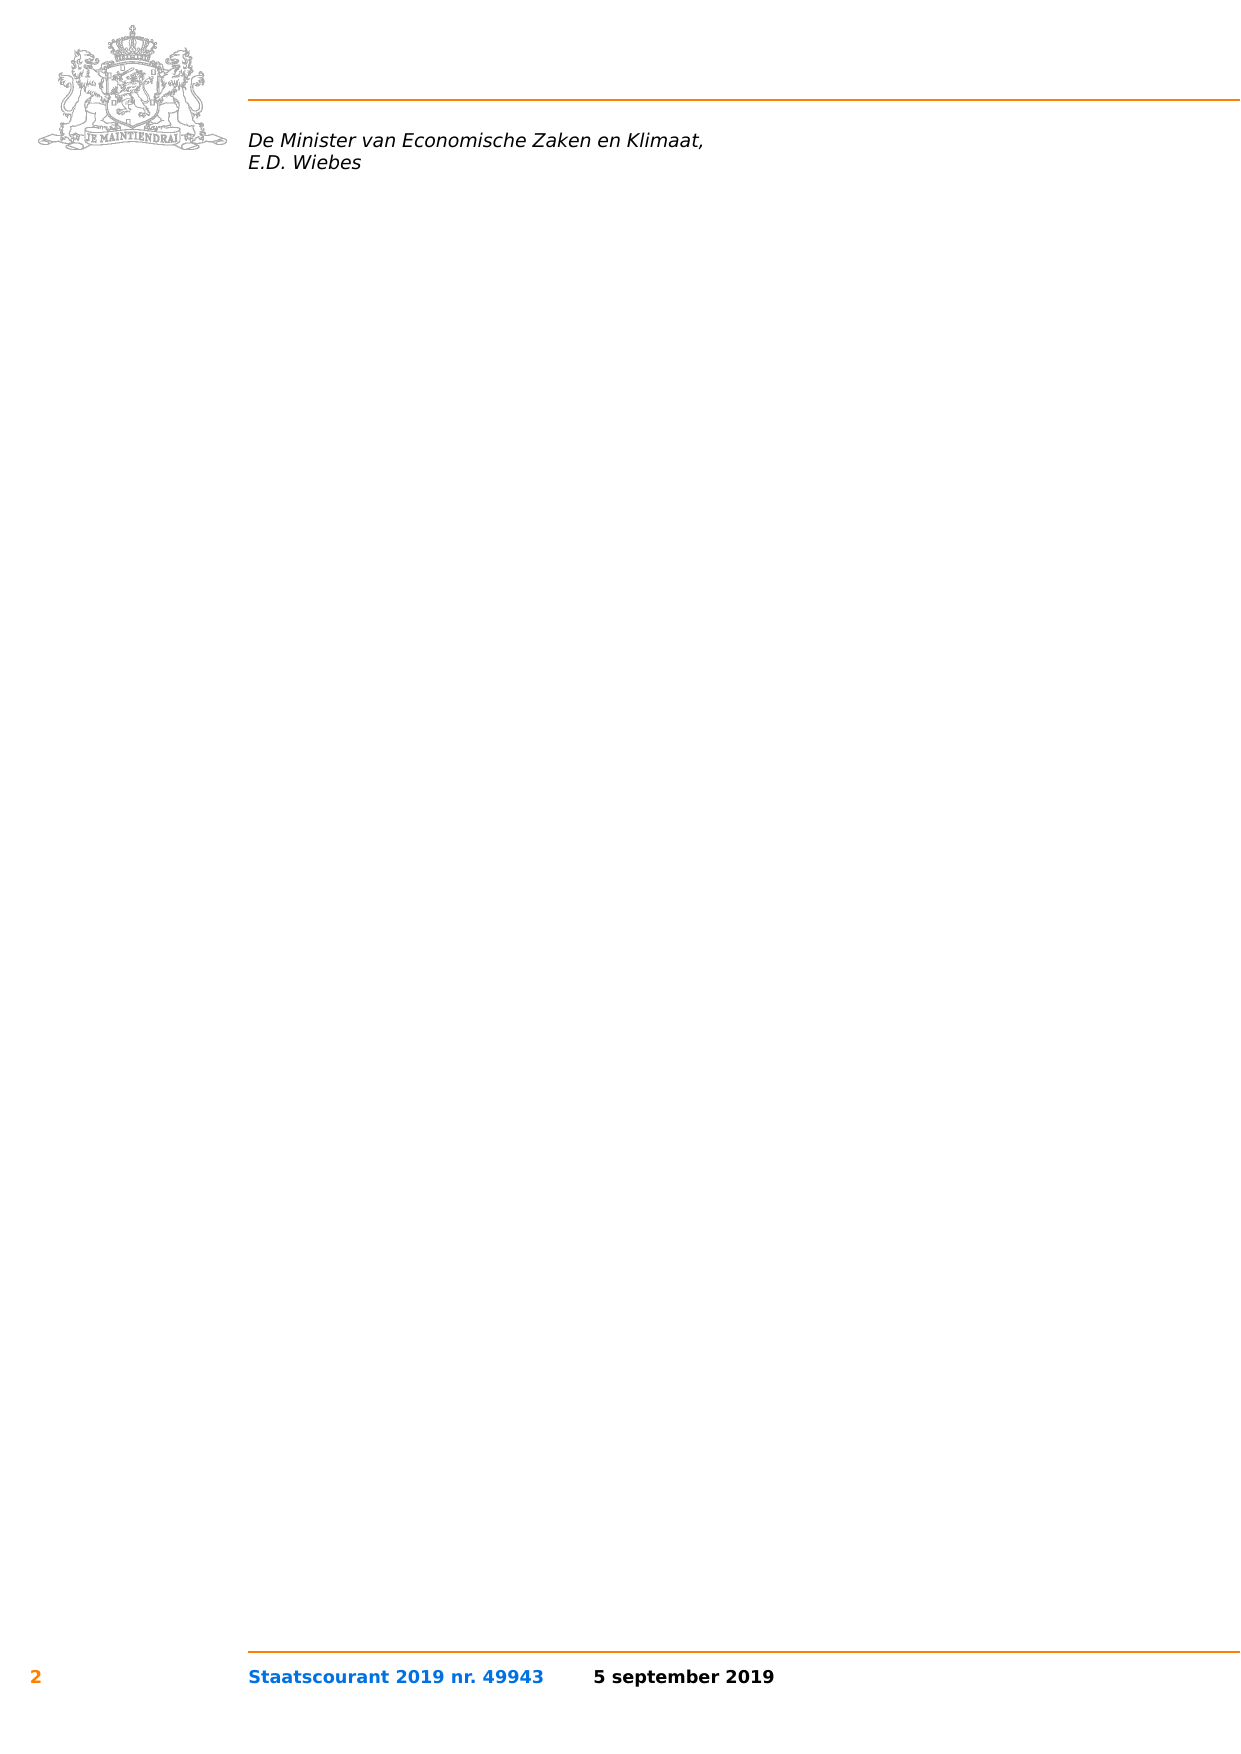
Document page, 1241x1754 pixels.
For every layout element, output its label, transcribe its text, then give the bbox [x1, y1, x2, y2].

text De Minister van Economische Zaken en Klimaat, E.D. Wiebes [248, 130, 1163, 174]
picture [38, 25, 227, 150]
